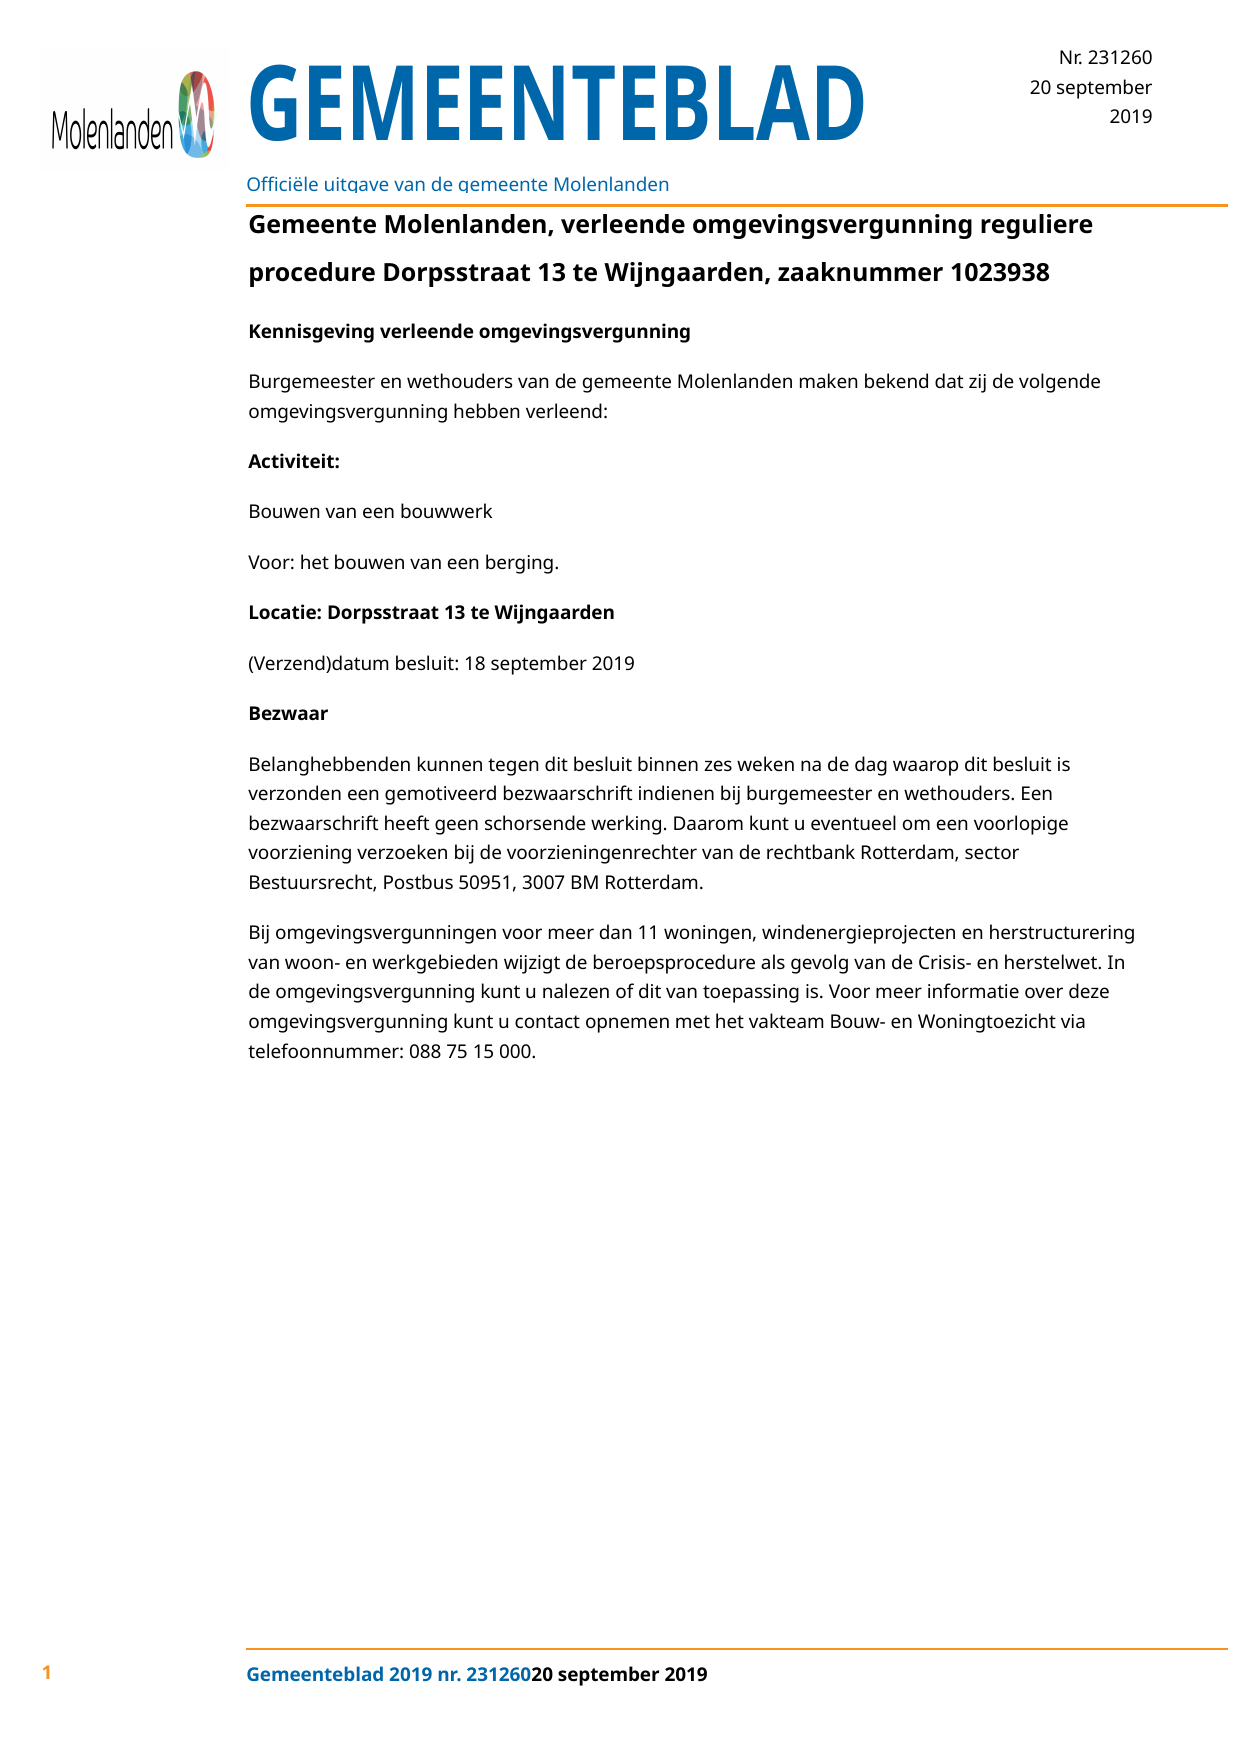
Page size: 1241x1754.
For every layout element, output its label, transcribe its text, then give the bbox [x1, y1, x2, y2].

text Gemeente Molenlanden, verleende omgevingsvergunning reguliere procedure Dorpsstraat 13 te Wijngaarden, zaaknummer 1023938 [248, 207, 1152, 288]
text Belanghebbenden kunnen tegen dit besluit binnen zes weken na de dag waarop dit besluit is verzonden een gemotiveerd bezwaarschrift indienen bij burgemeester en wethouders. Een bezwaarschrift heeft geen schorsende werking. Daarom kunt u eventueel om een voorlopige voorziening verzoeken bij de voorzieningenrechter van de rechtbank Rotterdam, sector Bestuursrecht, Postbus 50951, 3007 BM Rotterdam. [248, 751, 1152, 895]
text Locatie: Dorpsstraat 13 te Wijngaarden [248, 599, 1152, 625]
picture [41, 47, 231, 172]
text Burgemeester en wethouders van de gemeente Molenlanden maken bekend dat zij de volgende omgevingsvergunning hebben verleend: [248, 368, 1152, 424]
text Activiteit: [248, 448, 1152, 474]
text (Verzend)datum besluit: 18 september 2019 [248, 650, 1152, 676]
text Kennisgeving verleende omgevingsvergunning [248, 318, 1152, 344]
text Bij omgevingsvergunningen voor meer dan 11 woningen, windenergieprojecten en herstructurering van woon- en werkgebieden wijzigt de beroepsprocedure als gevolg van de Crisis- en herstelwet. In de omgevingsvergunning kunt u nalezen of dit van toepassing is. Voor meer informatie over deze omgevingsvergunning kunt u contact opnemen met het vakteam Bouw- en Woningtoezicht via telefoonnummer: 088 75 15 000. [248, 919, 1152, 1064]
text Bezwaar [248, 700, 1152, 726]
text Bouwen van een bouwwerk [248, 499, 1152, 524]
text Voor: het bouwen van een berging. [248, 549, 1152, 575]
